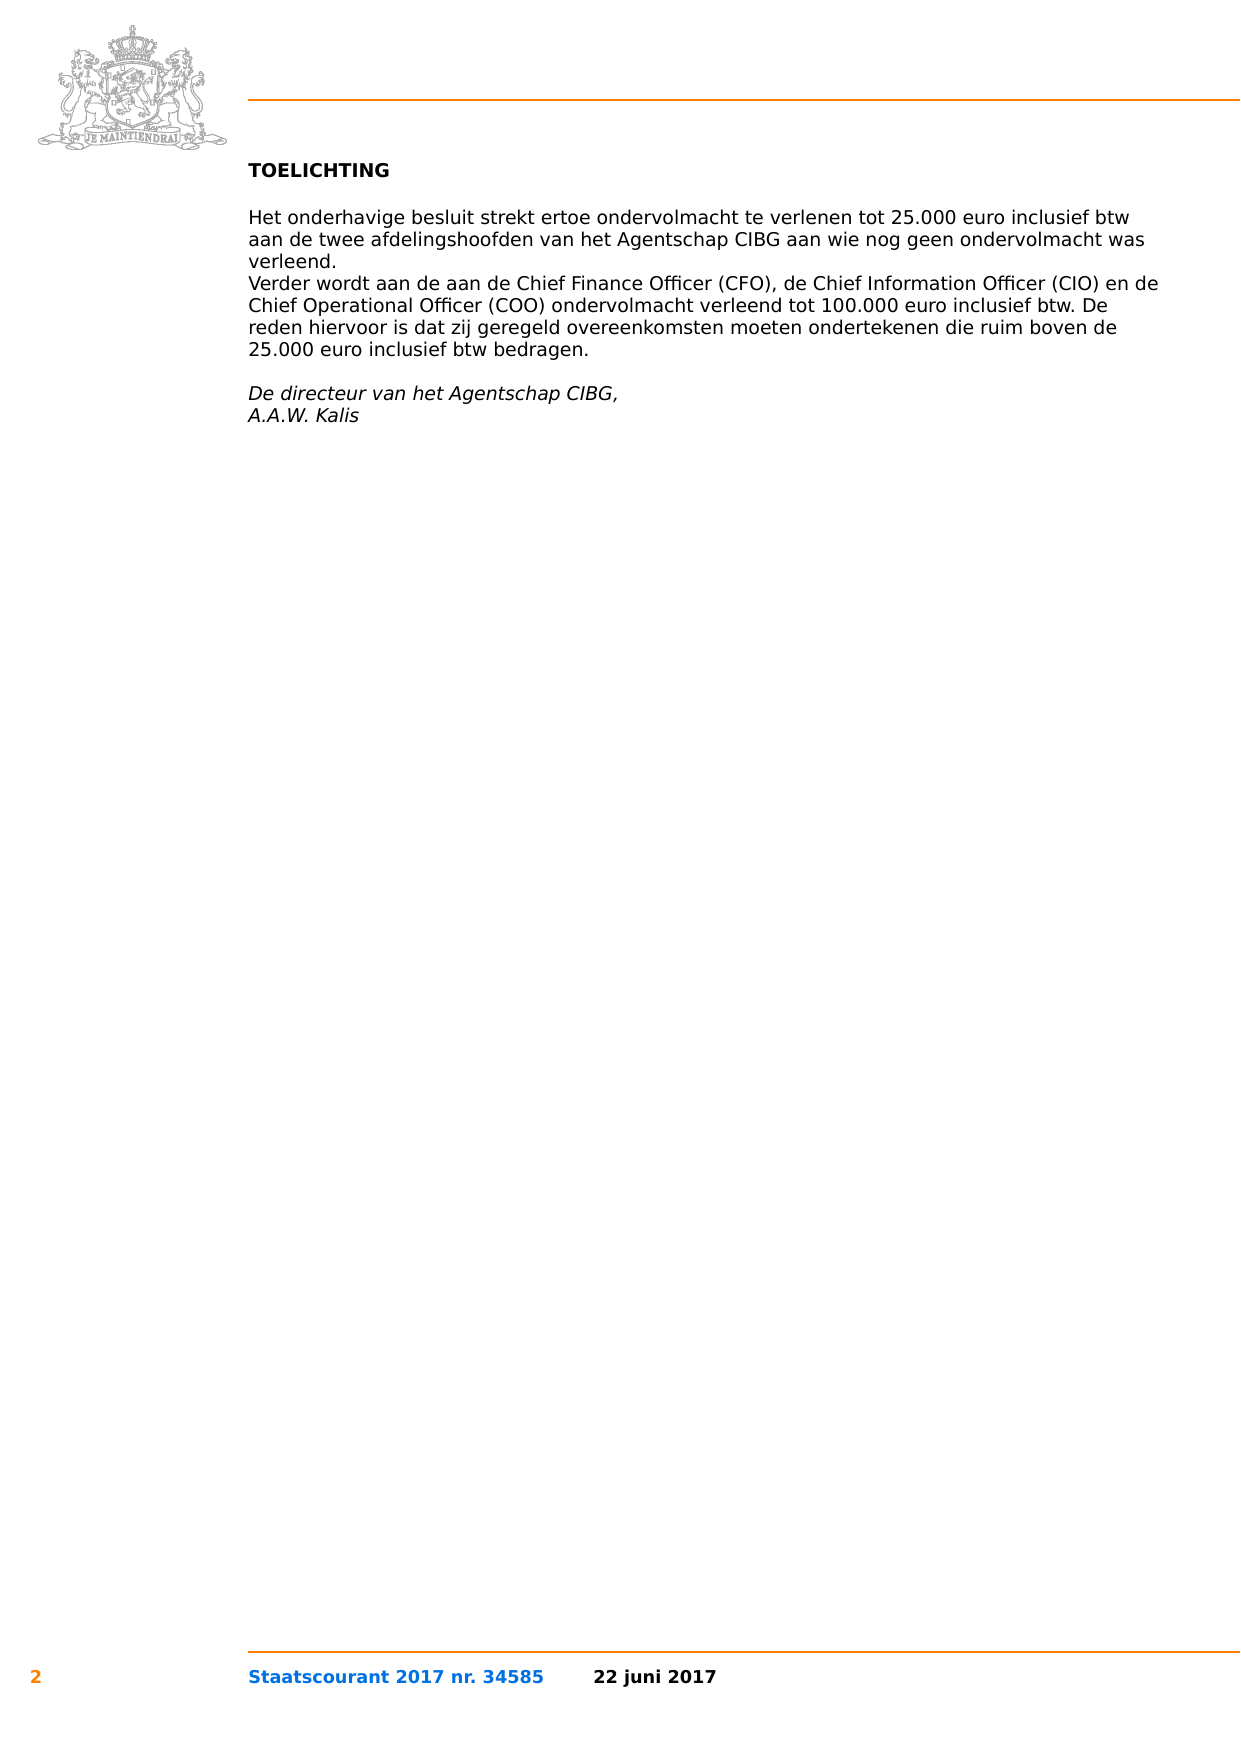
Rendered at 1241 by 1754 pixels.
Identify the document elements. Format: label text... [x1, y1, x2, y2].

subtitle TOELICHTING [248, 160, 1163, 182]
picture [38, 25, 227, 150]
text Verder wordt aan de aan de Chief Finance Officer (CFO), de Chief Information Officer (CIO) en de Chief Operational Officer (COO) ondervolmacht verleend tot 100.000 euro inclusief btw. De reden hiervoor is dat zij geregeld overeenkomsten moeten ondertekenen die ruim boven de 25.000 euro inclusief btw bedragen. [248, 273, 1163, 361]
text De directeur van het Agentschap CIBG, A.A.W. Kalis [248, 383, 1163, 427]
text Het onderhavige besluit strekt ertoe ondervolmacht te verlenen tot 25.000 euro inclusief btw aan de twee afdelingshoofden van het Agentschap CIBG aan wie nog geen ondervolmacht was verleend. [248, 207, 1163, 273]
